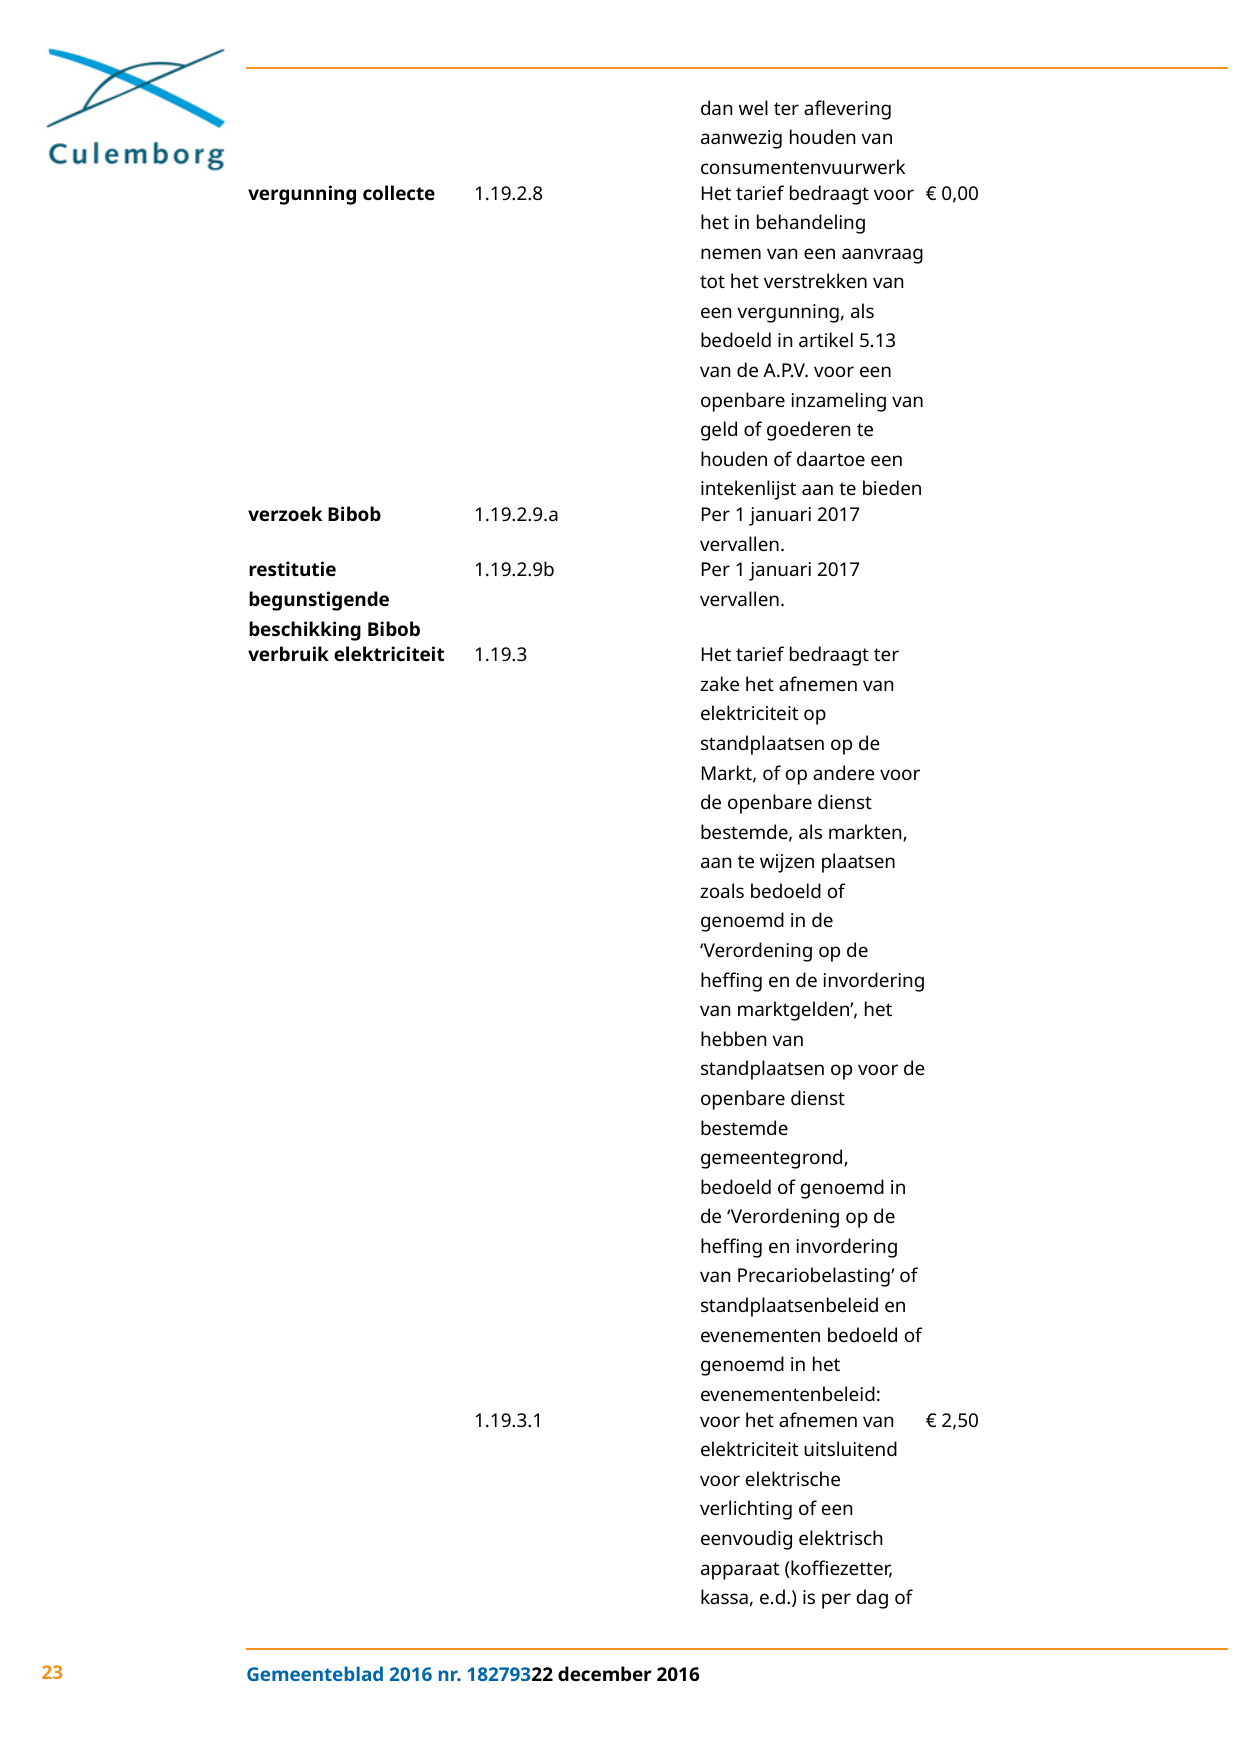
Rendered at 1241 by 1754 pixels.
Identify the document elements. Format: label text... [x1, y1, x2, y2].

table_cell [926, 501, 1152, 557]
table_cell voor het afnemen van elektriciteit uitsluitend voor elektrische verlichting of een eenvoudig elektrisch apparaat (koffiezetter, kassa, e.d.) is per dag of [700, 1407, 926, 1610]
table_cell 1.19.2.9b [474, 557, 700, 641]
table_cell 1.19.3 [474, 641, 700, 1407]
picture [41, 47, 231, 172]
table_cell 1.19.2.9.a [474, 501, 700, 557]
table_cell vergunning collecte [248, 180, 474, 501]
table_cell [926, 641, 1152, 1407]
table_cell 1.19.3.1 [474, 1407, 700, 1610]
table_cell Het tarief bedraagt ter zake het afnemen van elektriciteit op standplaatsen op de Markt, of op andere voor de openbare dienst bestemde, als markten, aan te wijzen plaatsen zoals bedoeld of genoemd in de ‘Verordening op de heffing en de invordering van marktgelden’, het hebben van standplaatsen op voor de openbare dienst bestemde gemeentegrond, bedoeld of genoemd in de ‘Verordening op de heffing en invordering van Precariobelasting’ of standplaatsenbeleid en evenementen bedoeld of genoemd in het evenementenbeleid: [700, 641, 926, 1407]
table_cell € 0,00 [926, 180, 1152, 501]
table_cell dan wel ter aflevering aanwezig houden van consumentenvuurwerk [700, 95, 926, 180]
table_cell € 2,50 [926, 1407, 1152, 1610]
table_cell [248, 1407, 474, 1610]
table_cell [926, 557, 1152, 641]
table_cell Per 1 januari 2017 vervallen. [700, 501, 926, 557]
table_cell [474, 95, 700, 180]
table_cell [926, 95, 1152, 180]
table_cell verbruik elektriciteit [248, 641, 474, 1407]
table_cell Per 1 januari 2017 vervallen. [700, 557, 926, 641]
table_cell 1.19.2.8 [474, 180, 700, 501]
table_cell Het tarief bedraagt voor het in behandeling nemen van een aanvraag tot het verstrekken van een vergunning, als bedoeld in artikel 5.13 van de A.P.V. voor een openbare inzameling van geld of goederen te houden of daartoe een intekenlijst aan te bieden [700, 180, 926, 501]
table_cell restitutie begunstigende beschikking Bibob [248, 557, 474, 641]
table_cell verzoek Bibob [248, 501, 474, 557]
table_cell [248, 95, 474, 180]
